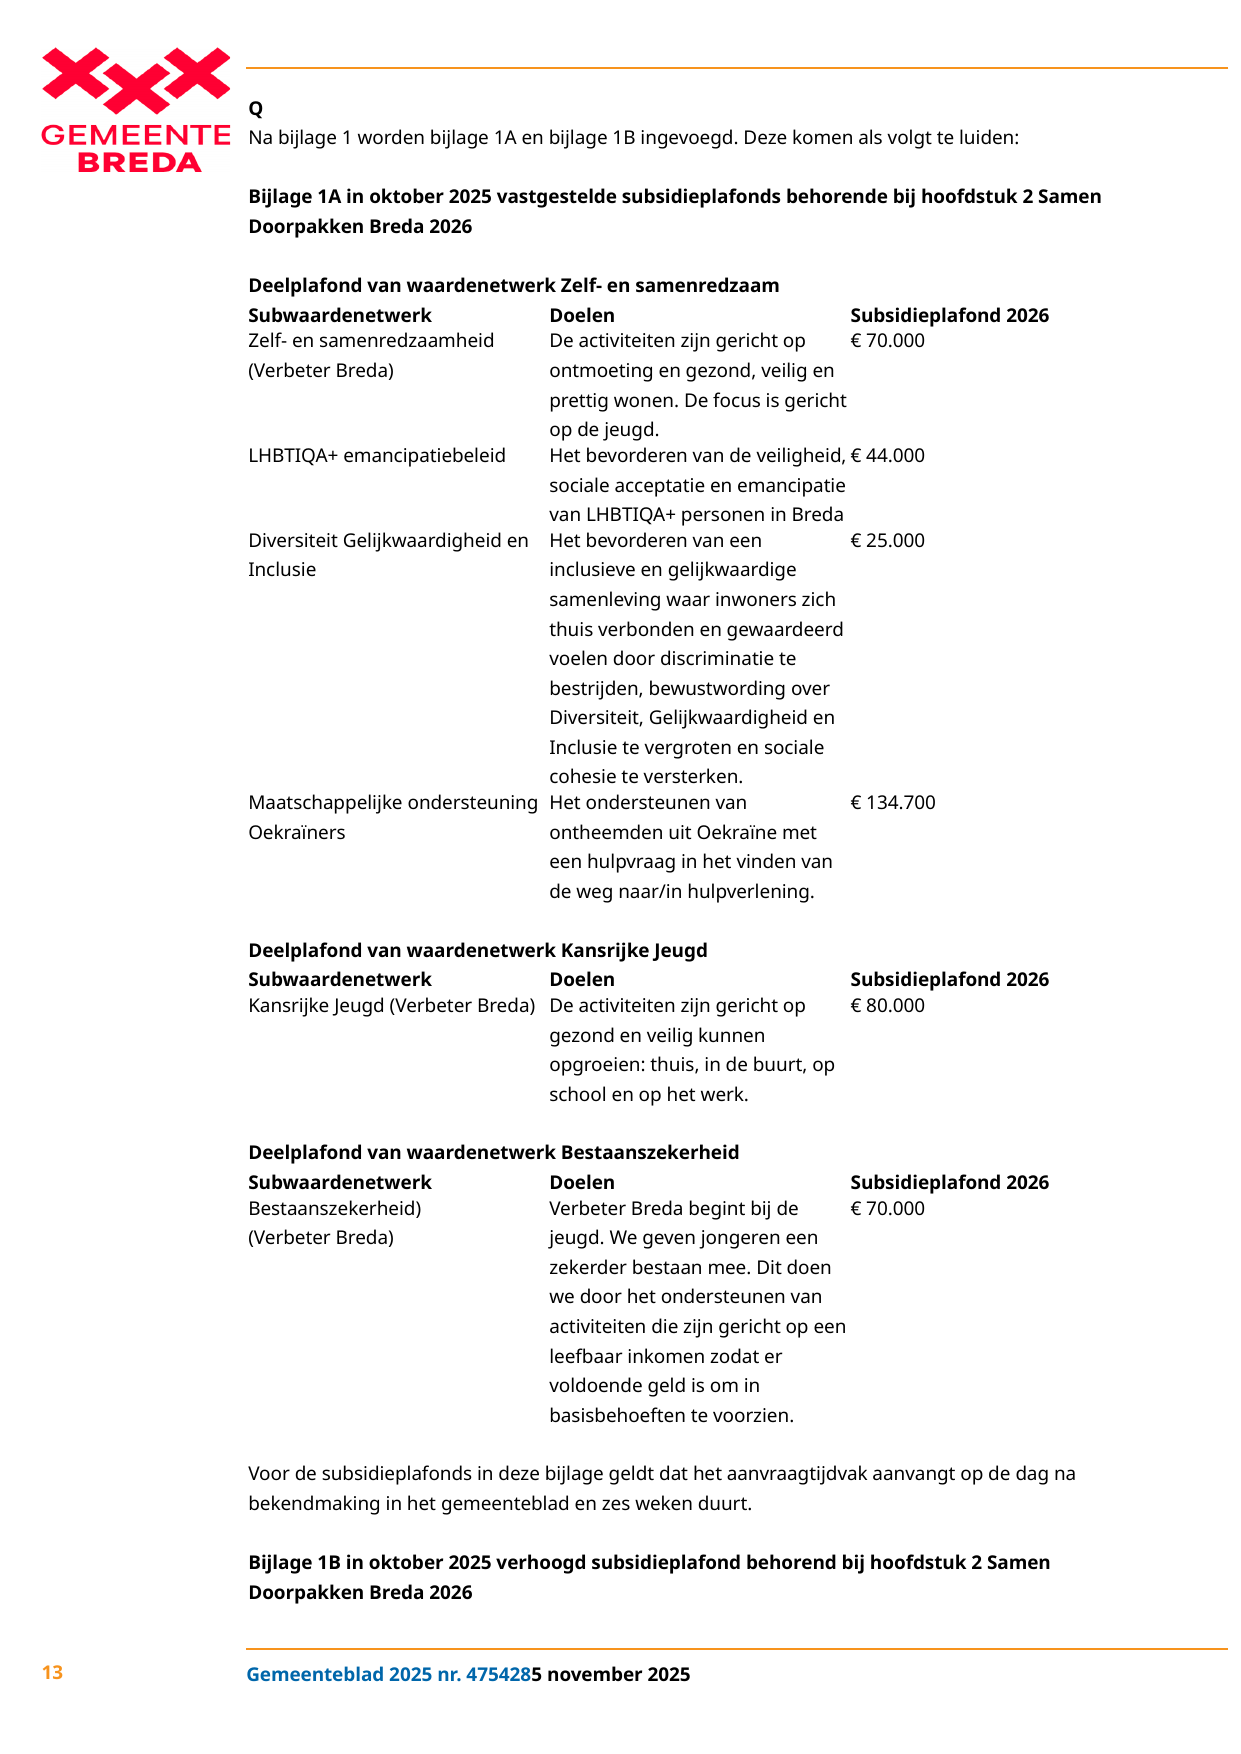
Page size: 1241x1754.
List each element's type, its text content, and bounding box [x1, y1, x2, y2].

table_cell Bestaanszekerheid) (Verbeter Breda) [248, 1195, 549, 1428]
table_cell De activiteiten zijn gericht op ontmoeting en gezond, veilig en prettig wonen. De focus is gericht op de jeugd. [549, 328, 850, 442]
table_header Subwaardenetwerk [248, 966, 549, 992]
table_header Doelen [549, 966, 850, 992]
text Bijlage 1B in oktober 2025 verhoogd subsidieplafond behorend bij hoofdstuk 2 Samen Doorpakken Breda 2026 [248, 1549, 1152, 1604]
table_cell € 44.000 [850, 442, 1152, 527]
table_cell De activiteiten zijn gericht op gezond en veilig kunnen opgroeien: thuis, in de buurt, op school en op het werk. [549, 992, 850, 1107]
text Deelplafond van waardenetwerk Kansrijke Jeugd [248, 937, 1152, 962]
table_cell Maatschappelijke ondersteuning Oekraïners [248, 790, 549, 904]
text Bijlage 1A in oktober 2025 vastgestelde subsidieplafonds behorende bij hoofdstuk 2 Samen Doorpakken Breda 2026 [248, 183, 1152, 239]
table_cell Het bevorderen van een inclusieve en gelijkwaardige samenleving waar inwoners zich thuis verbonden en gewaardeerd voelen door discriminatie te bestrijden, bewustwording over Diversiteit, Gelijkwaardigheid en Inclusie te vergroten en sociale cohesie te versterken. [549, 527, 850, 789]
text Deelplafond van waardenetwerk Bestaanszekerheid [248, 1139, 1152, 1165]
table_cell Diversiteit Gelijkwaardigheid en Inclusie [248, 527, 549, 789]
table_header Subsidieplafond 2026 [850, 1169, 1152, 1195]
text Deelplafond van waardenetwerk Zelf- en samenredzaam [248, 272, 1152, 298]
table_header Doelen [549, 302, 850, 328]
table_header Subwaardenetwerk [248, 1169, 549, 1195]
table_header Subsidieplafond 2026 [850, 302, 1152, 328]
table_cell Het ondersteunen van ontheemden uit Oekraïne met een hulpvraag in het vinden van de weg naar/in hulpverlening. [549, 790, 850, 904]
picture [41, 47, 231, 172]
table_header Subsidieplafond 2026 [850, 966, 1152, 992]
table_header Doelen [549, 1169, 850, 1195]
table_cell Verbeter Breda begint bij de jeugd. We geven jongeren een zekerder bestaan mee. Dit doen we door het ondersteunen van activiteiten die zijn gericht op een leefbaar inkomen zodat er voldoende geld is om in basisbehoeften te voorzien. [549, 1195, 850, 1428]
text Q [248, 95, 1152, 121]
table_cell € 70.000 [850, 328, 1152, 442]
table_cell Zelf- en samenredzaamheid (Verbeter Breda) [248, 328, 549, 442]
text Na bijlage 1 worden bijlage 1A en bijlage 1B ingevoegd. Deze komen als volgt te luiden: [248, 124, 1152, 150]
table_cell LHBTIQA+ emancipatiebeleid [248, 442, 549, 527]
table_cell € 70.000 [850, 1195, 1152, 1428]
table_cell € 80.000 [850, 992, 1152, 1107]
text Voor de subsidieplafonds in deze bijlage geldt dat het aanvraagtijdvak aanvangt op de dag na bekendmaking in het gemeenteblad en zes weken duurt. [248, 1461, 1152, 1516]
table_cell € 134.700 [850, 790, 1152, 904]
table_cell € 25.000 [850, 527, 1152, 789]
table_cell Het bevorderen van de veiligheid, sociale acceptatie en emancipatie van LHBTIQA+ personen in Breda [549, 442, 850, 527]
table_header Subwaardenetwerk [248, 302, 549, 328]
table_cell Kansrijke Jeugd (Verbeter Breda) [248, 992, 549, 1107]
